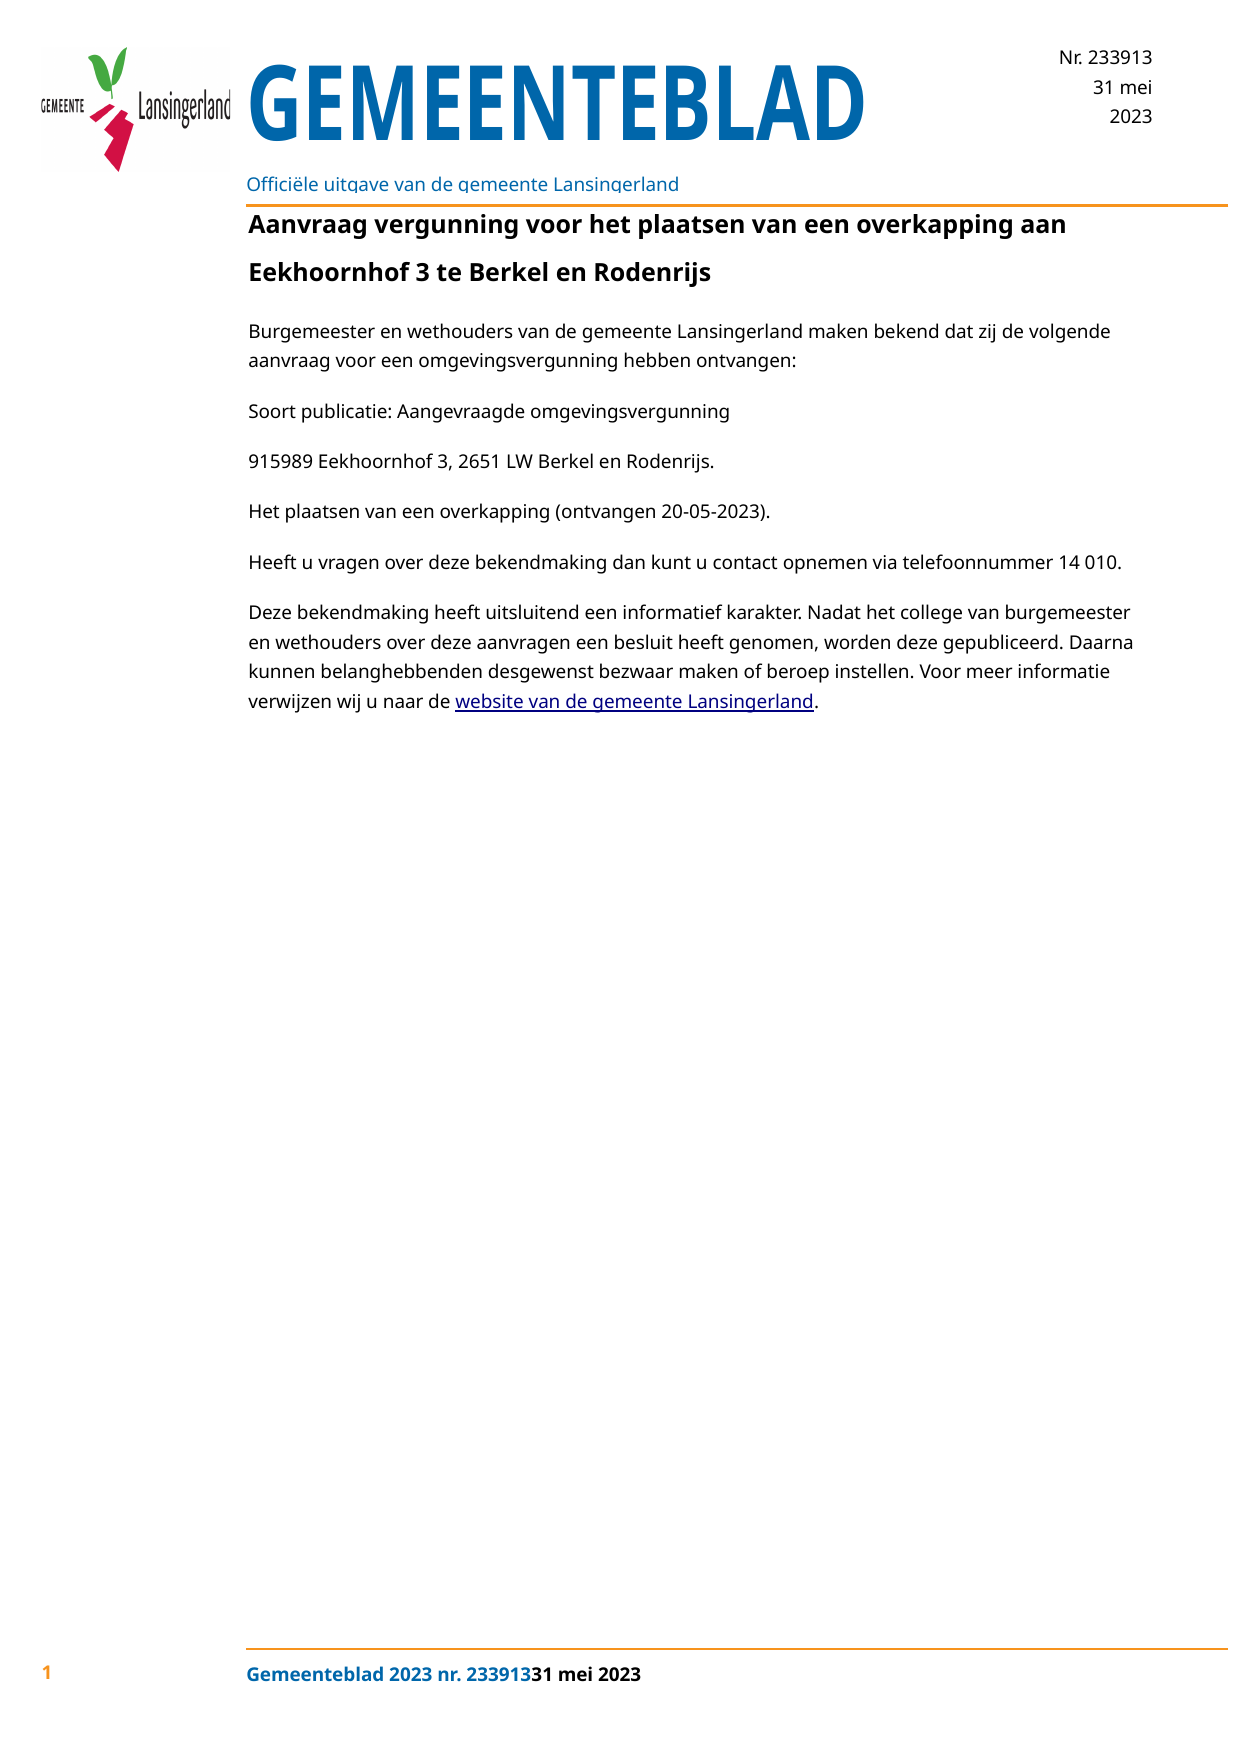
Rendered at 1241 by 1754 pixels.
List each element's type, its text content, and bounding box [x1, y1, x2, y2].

text Burgemeester en wethouders van de gemeente Lansingerland maken bekend dat zij de volgende aanvraag voor een omgevingsvergunning hebben ontvangen: [248, 318, 1152, 373]
text Het plaatsen van een overkapping (ontvangen 20-05-2023). [248, 499, 1152, 524]
text Soort publicatie: Aangevraagde omgevingsvergunning [248, 398, 1152, 424]
text Heeft u vragen over deze bekendmaking dan kunt u contact opnemen via telefoonnummer 14 010. [248, 549, 1152, 575]
text Aanvraag vergunning voor het plaatsen van een overkapping aan Eekhoornhof 3 te Berkel en Rodenrijs [248, 207, 1152, 288]
text 915989 Eekhoornhof 3, 2651 LW Berkel en Rodenrijs. [248, 448, 1152, 474]
text Deze bekendmaking heeft uitsluitend een informatief karakter. Nadat het college van burgemeester en wethouders over deze aanvragen een besluit heeft genomen, worden deze gepubliceerd. Daarna kunnen belanghebbenden desgewenst bezwaar maken of beroep instellen. Voor meer informatie verwijzen wij u naar de website van de gemeente Lansingerland. [248, 599, 1152, 714]
picture [41, 47, 231, 172]
